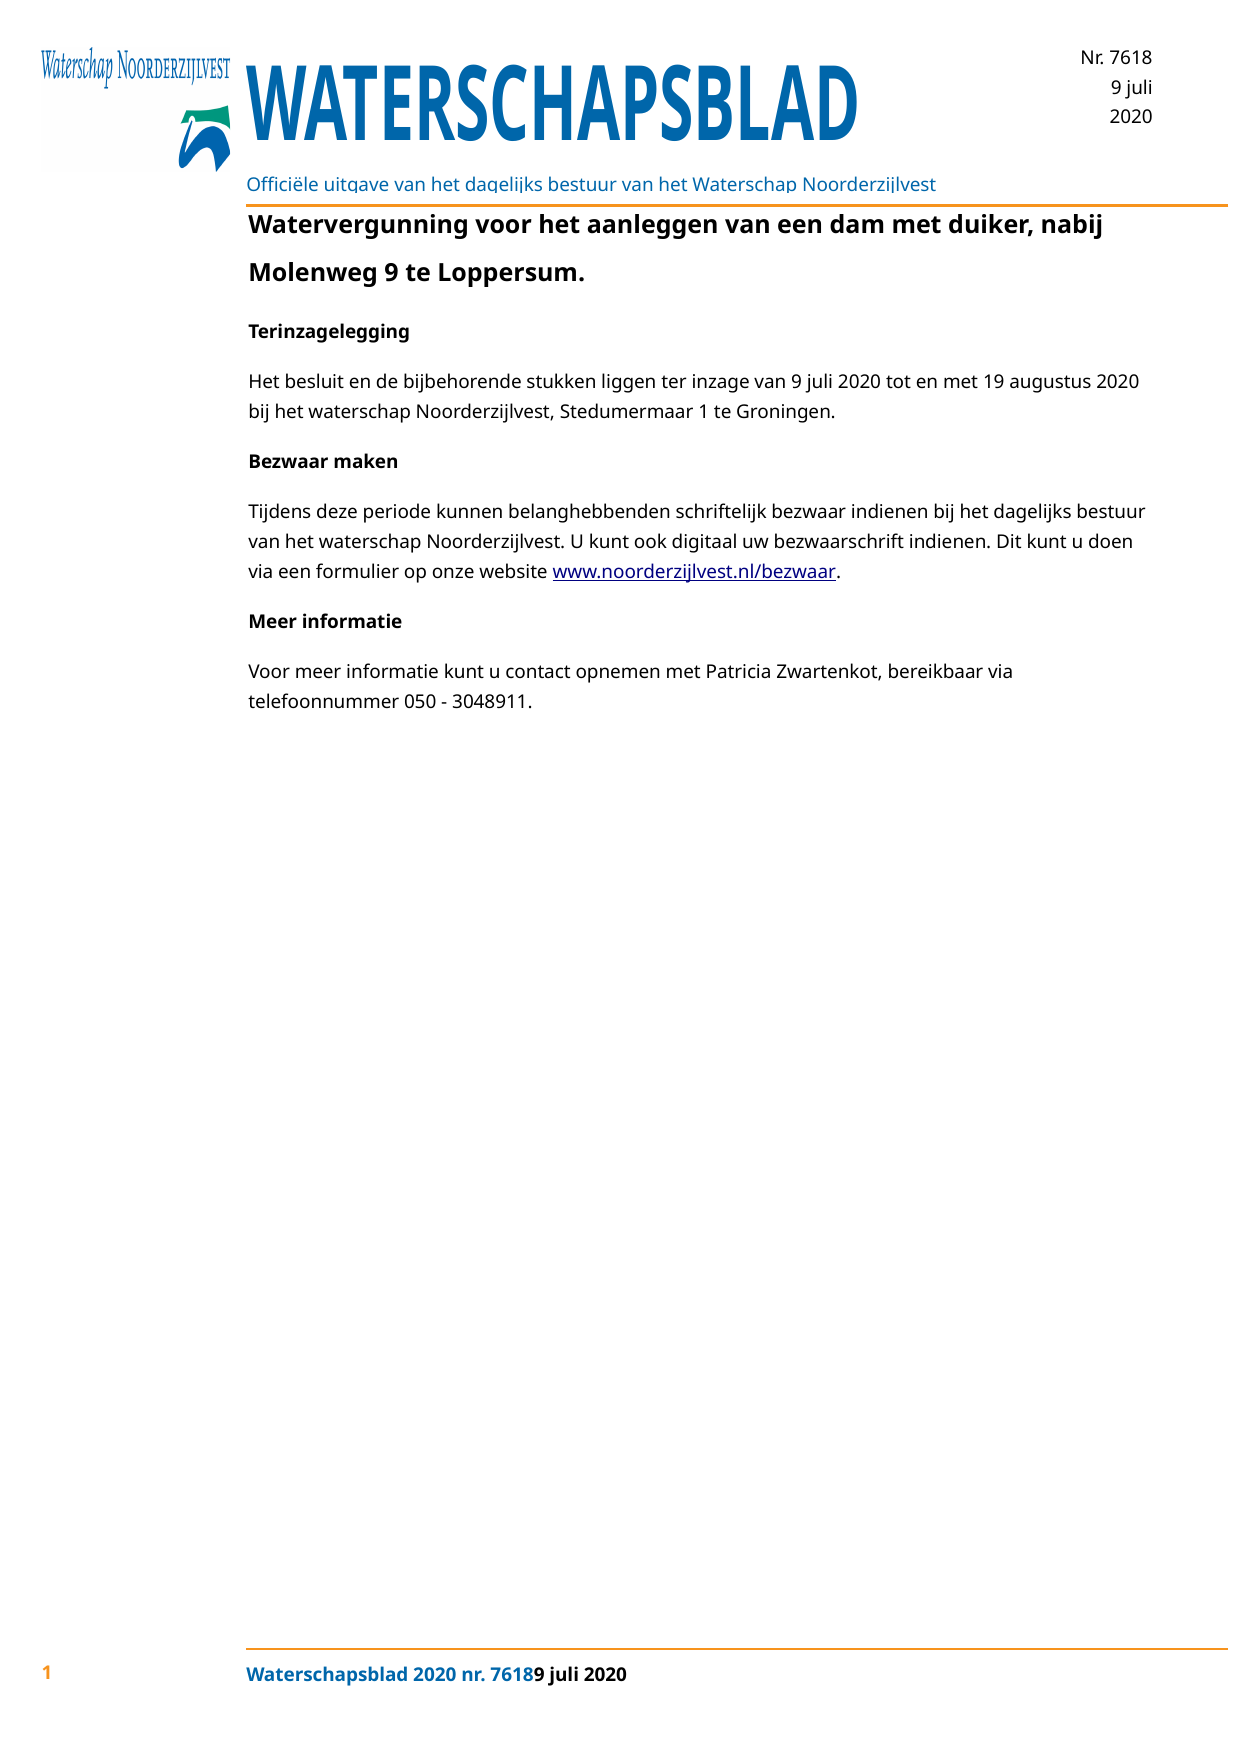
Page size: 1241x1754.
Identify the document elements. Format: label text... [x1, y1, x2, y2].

text Meer informatie [248, 608, 1152, 634]
text Het besluit en de bijbehorende stukken liggen ter inzage van 9 juli 2020 tot en met 19 augustus 2020 bij het waterschap Noorderzijlvest, Stedumermaar 1 te Groningen. [248, 368, 1152, 424]
text Watervergunning voor het aanleggen van een dam met duiker, nabij Molenweg 9 te Loppersum. [248, 207, 1152, 288]
picture [41, 47, 231, 172]
text Tijdens deze periode kunnen belanghebbenden schriftelijk bezwaar indienen bij het dagelijks bestuur van het waterschap Noorderzijlvest. U kunt ook digitaal uw bezwaarschrift indienen. Dit kunt u doen via een formulier op onze website www.noorderzijlvest.nl/bezwaar. [248, 499, 1152, 584]
text Voor meer informatie kunt u contact opnemen met Patricia Zwartenkot, bereikbaar via telefoonnummer 050 - 3048911. [248, 659, 1152, 714]
text Bezwaar maken [248, 448, 1152, 474]
text Terinzagelegging [248, 318, 1152, 344]
